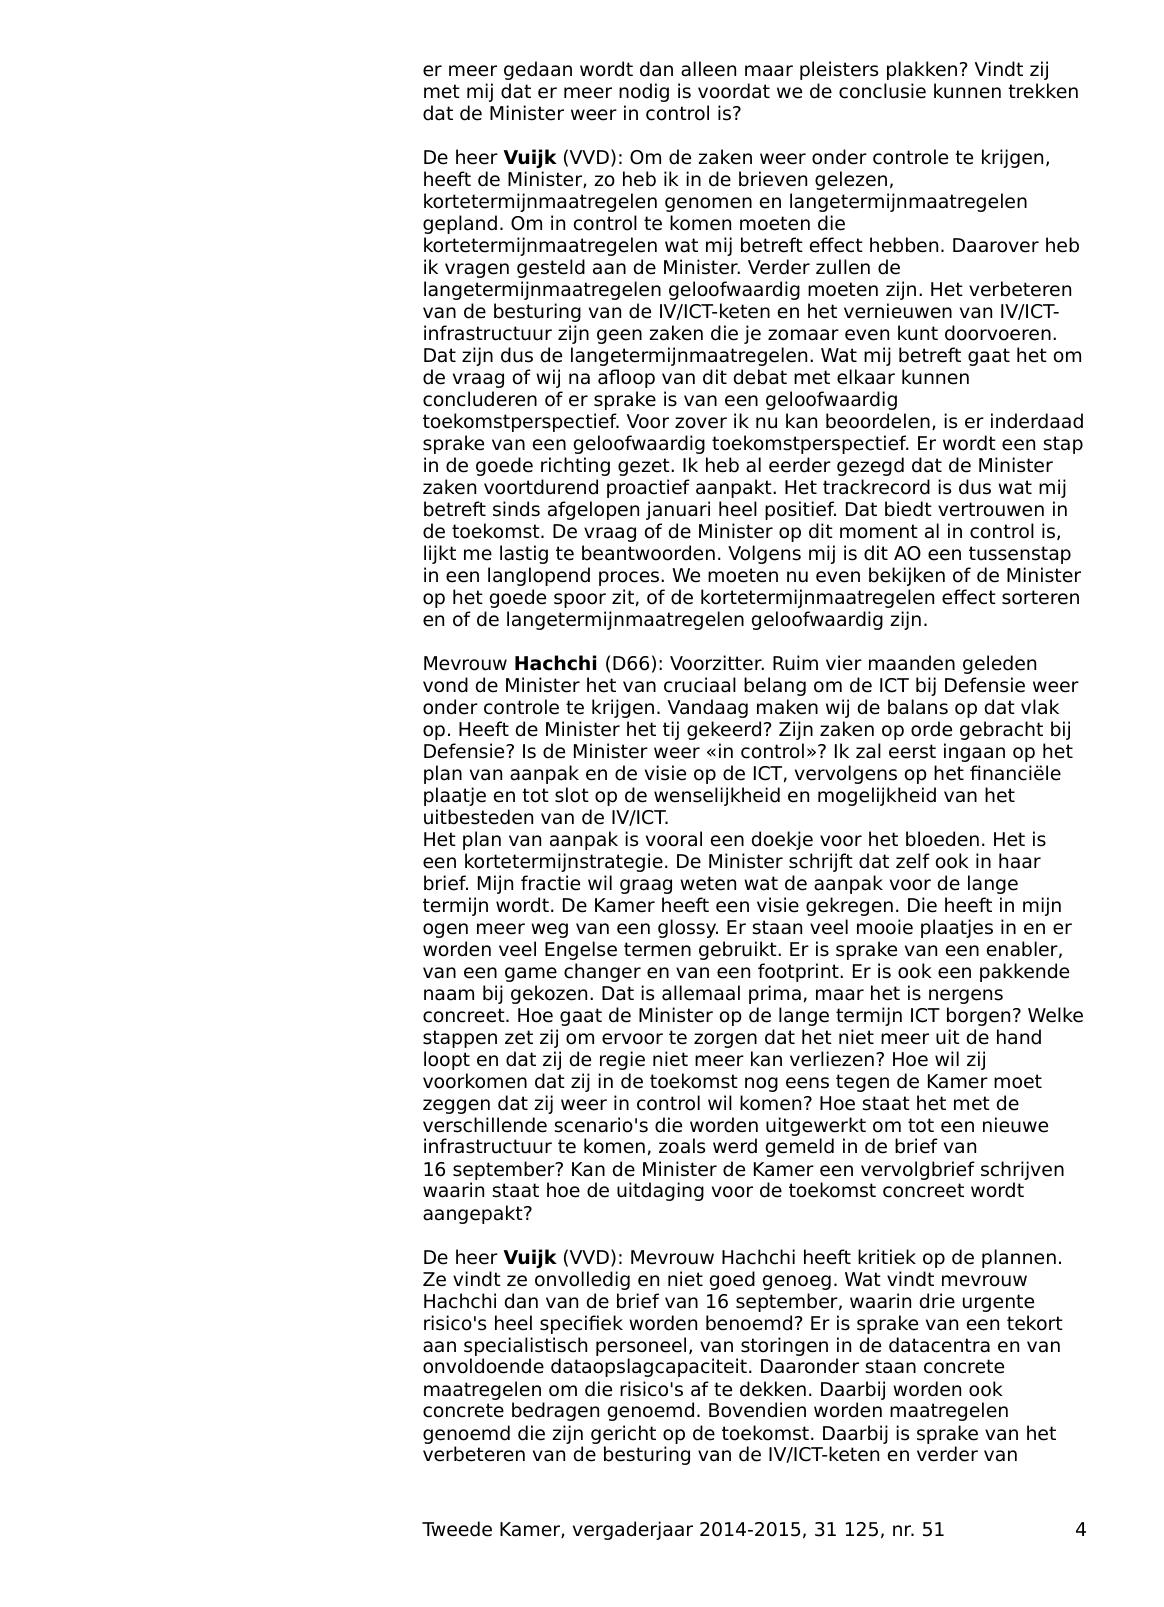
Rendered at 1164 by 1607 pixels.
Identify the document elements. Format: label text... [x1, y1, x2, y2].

text Mevrouw Hachchi (D66): Voorzitter. Ruim vier maanden geleden vond de Minister het van cruciaal belang om de ICT bij Defensie weer onder controle te krijgen. Vandaag maken wij de balans op dat vlak op. Heeft de Minister het tij gekeerd? Zijn zaken op orde gebracht bij Defensie? Is de Minister weer «in control»? Ik zal eerst ingaan op het plan van aanpak en de visie op de ICT, vervolgens op het financiële plaatje en tot slot op de wenselijkheid en mogelijkheid van het uitbesteden van de IV/ICT. [422, 653, 1087, 829]
text De heer Vuijk (VVD): Mevrouw Hachchi heeft kritiek op de plannen. Ze vindt ze onvolledig en niet goed genoeg. Wat vindt mevrouw Hachchi dan van de brief van 16 september, waarin drie urgente risico's heel specifiek worden benoemd? Er is sprake van een tekort aan specialistisch personeel, van storingen in de datacentra en van onvoldoende dataopslagcapaciteit. Daaronder staan concrete maatregelen om die risico's af te dekken. Daarbij worden ook concrete bedragen genoemd. Bovendien worden maatregelen genoemd die zijn gericht op de toekomst. Daarbij is sprake van het verbeteren van de besturing van de IV/ICT-keten en verder van [422, 1247, 1087, 1466]
text De heer Vuijk (VVD): Om de zaken weer onder controle te krijgen, heeft de Minister, zo heb ik in de brieven gelezen, kortetermijnmaatregelen genomen en langetermijnmaatregelen gepland. Om in control te komen moeten die kortetermijnmaatregelen wat mij betreft effect hebben. Daarover heb ik vragen gesteld aan de Minister. Verder zullen de langetermijnmaatregelen geloofwaardig moeten zijn. Het verbeteren van de besturing van de IV/ICT-keten en het vernieuwen van IV/ICT-infrastructuur zijn geen zaken die je zomaar even kunt doorvoeren. Dat zijn dus de langetermijnmaatregelen. Wat mij betreft gaat het om de vraag of wij na afloop van dit debat met elkaar kunnen concluderen of er sprake is van een geloofwaardig toekomstperspectief. Voor zover ik nu kan beoordelen, is er inderdaad sprake van een geloofwaardig toekomstperspectief. Er wordt een stap in de goede richting gezet. Ik heb al eerder gezegd dat de Minister zaken voortdurend proactief aanpakt. Het trackrecord is dus wat mij betreft sinds afgelopen januari heel positief. Dat biedt vertrouwen in de toekomst. De vraag of de Minister op dit moment al in control is, lijkt me lastig te beantwoorden. Volgens mij is dit AO een tussenstap in een langlopend proces. We moeten nu even bekijken of de Minister op het goede spoor zit, of de kortetermijnmaatregelen effect sorteren en of de langetermijnmaatregelen geloofwaardig zijn. [422, 147, 1087, 631]
text Het plan van aanpak is vooral een doekje voor het bloeden. Het is een kortetermijnstrategie. De Minister schrijft dat zelf ook in haar brief. Mijn fractie wil graag weten wat de aanpak voor de lange termijn wordt. De Kamer heeft een visie gekregen. Die heeft in mijn ogen meer weg van een glossy. Er staan veel mooie plaatjes in en er worden veel Engelse termen gebruikt. Er is sprake van een enabler, van een game changer en van een footprint. Er is ook een pakkende naam bij gekozen. Dat is allemaal prima, maar het is nergens concreet. Hoe gaat de Minister op de lange termijn ICT borgen? Welke stappen zet zij om ervoor te zorgen dat het niet meer uit de hand loopt en dat zij de regie niet meer kan verliezen? Hoe wil zij voorkomen dat zij in de toekomst nog eens tegen de Kamer moet zeggen dat zij weer in control wil komen? Hoe staat het met de verschillende scenario's die worden uitgewerkt om tot een nieuwe infrastructuur te komen, zoals werd gemeld in de brief van 16 september? Kan de Minister de Kamer een vervolgbrief schrijven waarin staat hoe de uitdaging voor de toekomst concreet wordt aangepakt? [422, 829, 1087, 1224]
text er meer gedaan wordt dan alleen maar pleisters plakken? Vindt zij met mij dat er meer nodig is voordat we de conclusie kunnen trekken dat de Minister weer in control is? [422, 59, 1087, 125]
